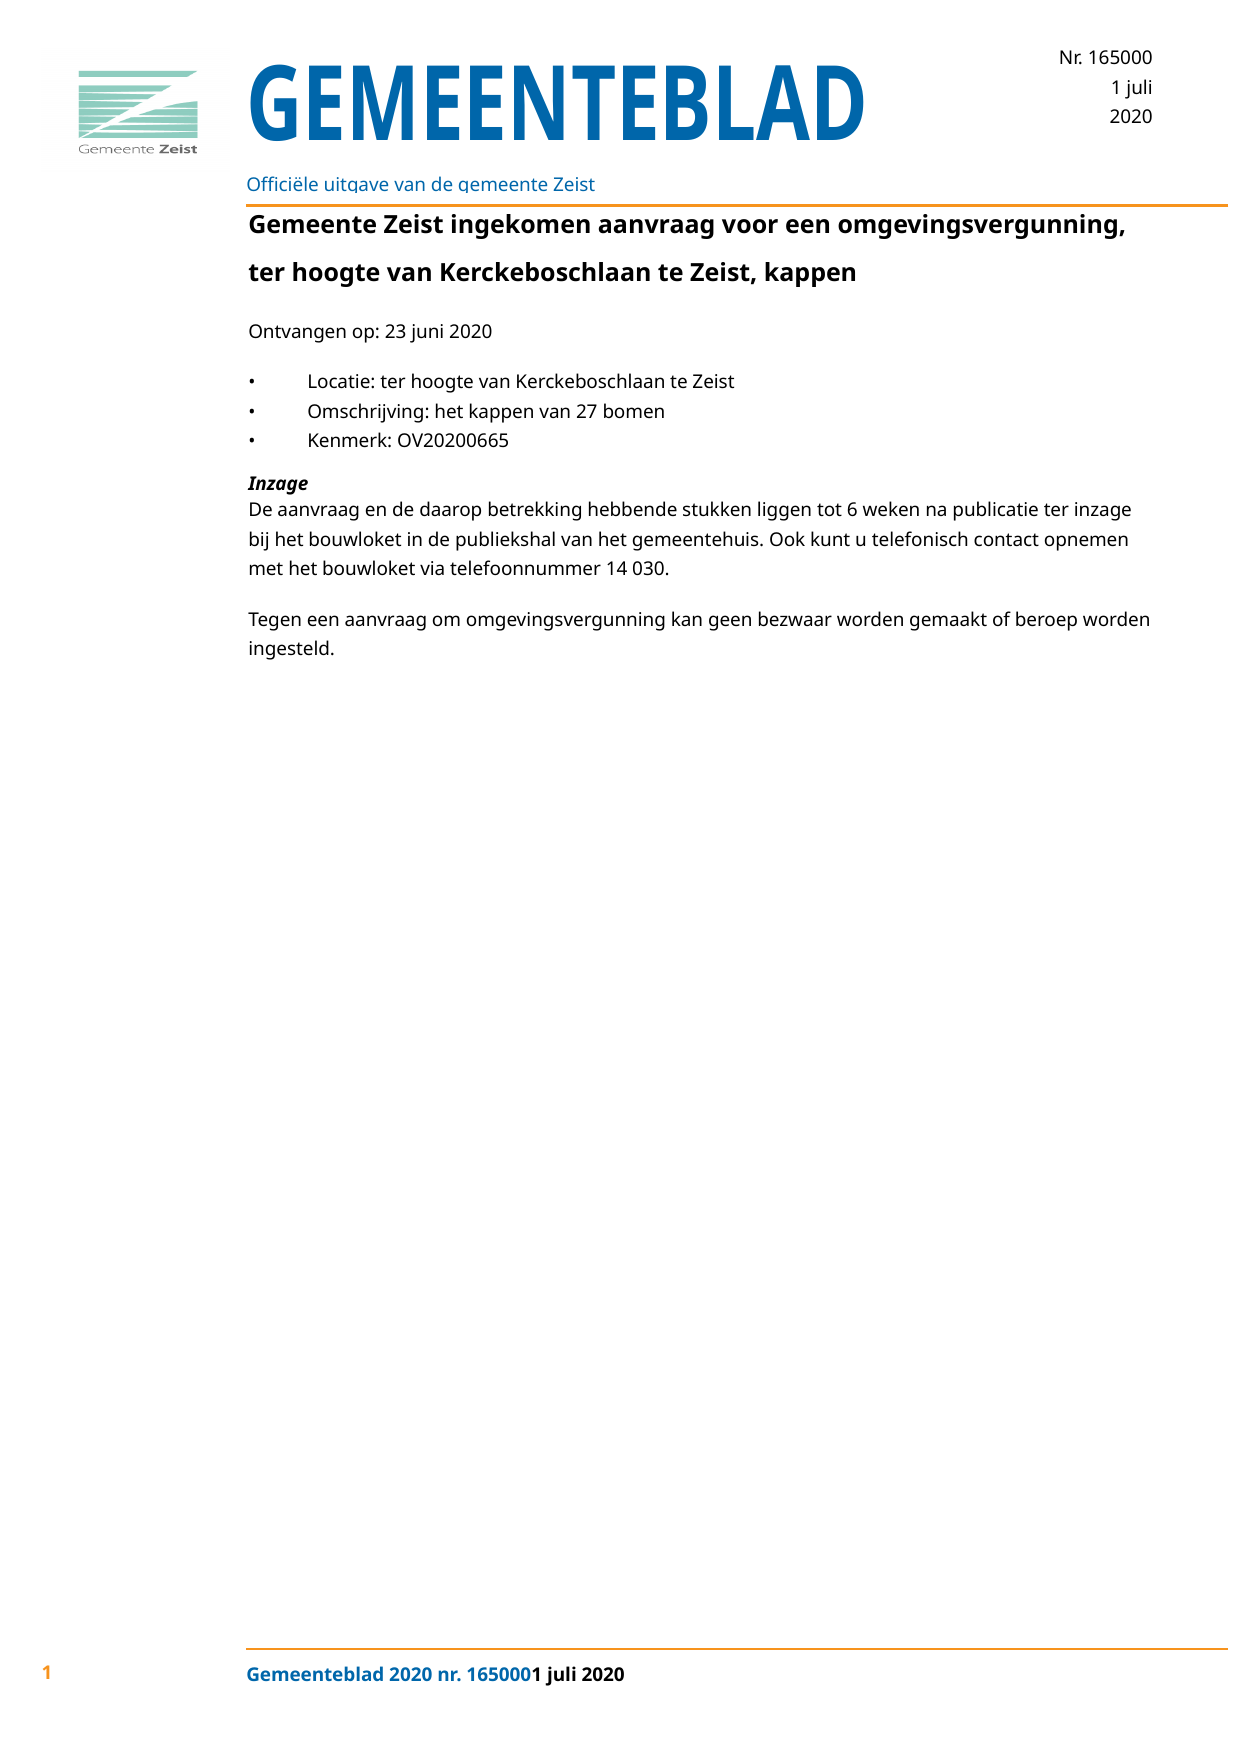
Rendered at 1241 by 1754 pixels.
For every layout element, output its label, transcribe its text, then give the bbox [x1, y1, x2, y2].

picture [41, 47, 231, 172]
text Gemeente Zeist ingekomen aanvraag voor een omgevingsvergunning, ter hoogte van Kerckeboschlaan te Zeist, kappen [248, 207, 1152, 288]
text Tegen een aanvraag om omgevingsvergunning kan geen bezwaar worden gemaakt of beroep worden ingesteld. [248, 606, 1152, 661]
list Kenmerk: OV20200665 [248, 427, 1152, 453]
list Locatie: ter hoogte van Kerckeboschlaan te Zeist [248, 368, 1152, 394]
text De aanvraag en de daarop betrekking hebbende stukken liggen tot 6 weken na publicatie ter inzage bij het bouwloket in de publiekshal van het gemeentehuis. Ook kunt u telefonisch contact opnemen met het bouwloket via telefoonnummer 14 030. [248, 496, 1152, 581]
text Inzage [248, 471, 1152, 496]
text Ontvangen op: 23 juni 2020 [248, 318, 1152, 344]
list Omschrijving: het kappen van 27 bomen [248, 398, 1152, 424]
